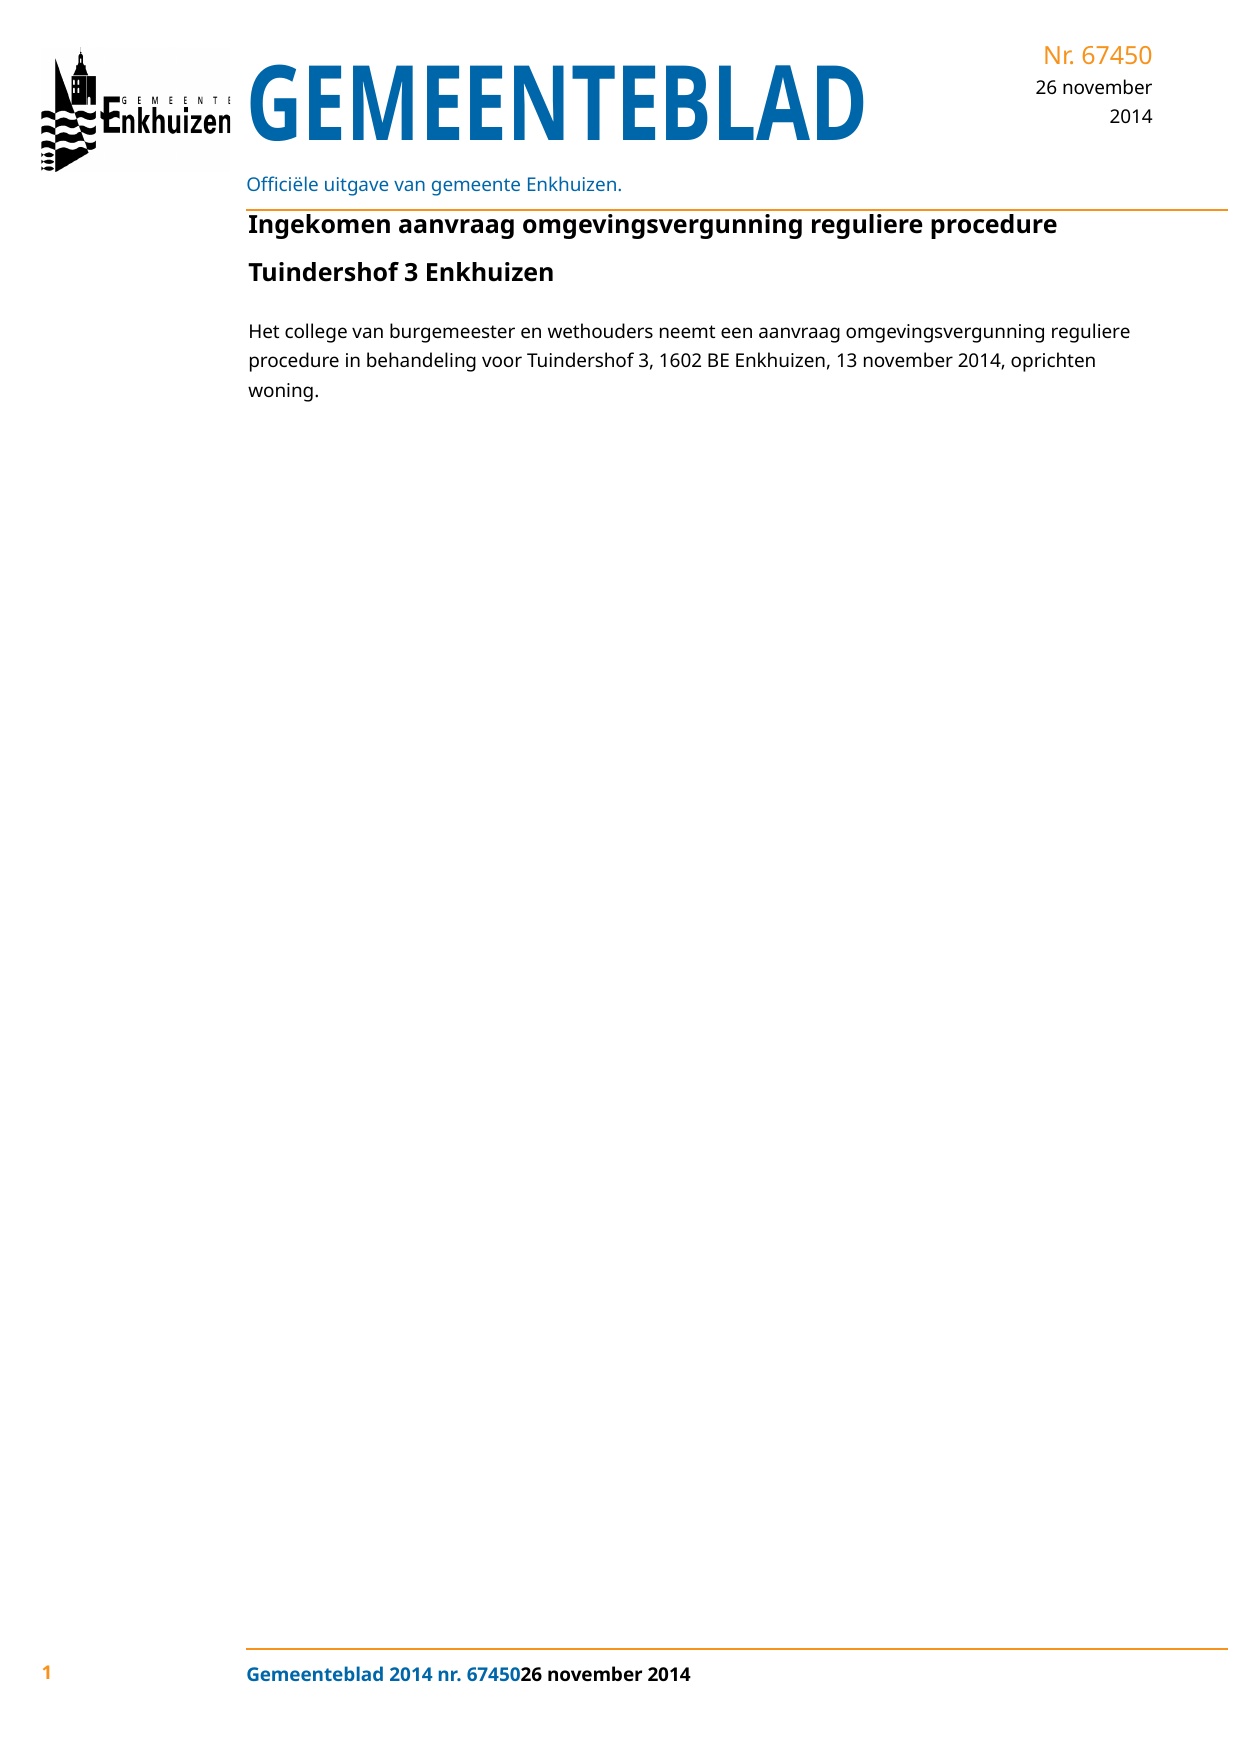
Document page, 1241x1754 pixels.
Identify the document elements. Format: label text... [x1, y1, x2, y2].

text Het college van burgemeester en wethouders neemt een aanvraag omgevingsvergunning reguliere procedure in behandeling voor Tuindershof 3, 1602 BE Enkhuizen, 13 november 2014, oprichten woning. [248, 318, 1152, 403]
text Ingekomen aanvraag omgevingsvergunning reguliere procedure Tuindershof 3 Enkhuizen [248, 211, 1152, 288]
picture [41, 47, 231, 172]
